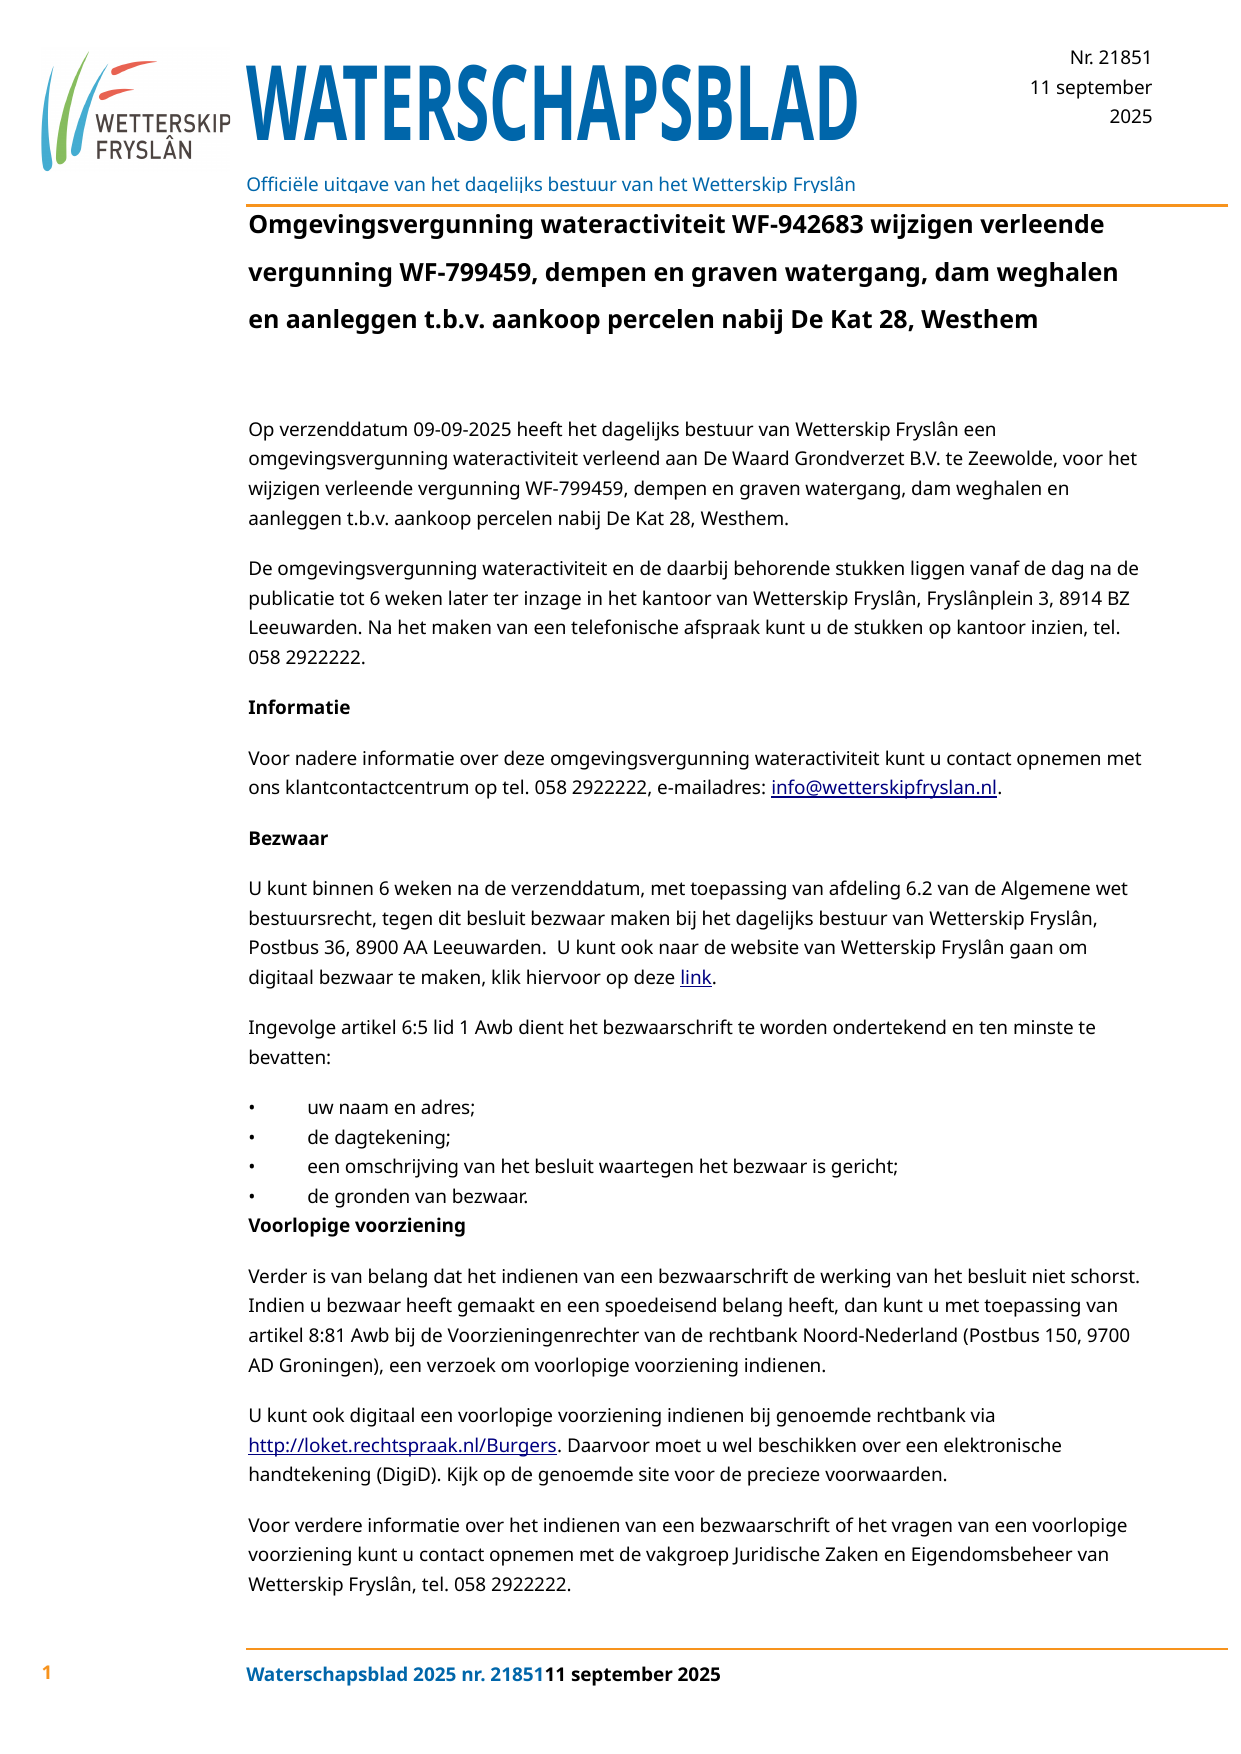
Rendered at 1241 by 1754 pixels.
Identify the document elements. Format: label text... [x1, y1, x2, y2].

text U kunt ook digitaal een voorlopige voorziening indienen bij genoemde rechtbank via http://loket.rechtspraak.nl/Burgers. Daarvoor moet u wel beschikken over een elektronische handtekening (DigiD). Kijk op de genoemde site voor de precieze voorwaarden. [248, 1402, 1152, 1487]
text U kunt binnen 6 weken na de verzenddatum, met toepassing van afdeling 6.2 van de Algemene wet bestuursrecht, tegen dit besluit bezwaar maken bij het dagelijks bestuur van Wetterskip Fryslân, Postbus 36, 8900 AA Leeuwarden. U kunt ook naar de website van Wetterskip Fryslân gaan om digitaal bezwaar te maken, klik hiervoor op deze link. [248, 875, 1152, 989]
text Voor verdere informatie over het indienen van een bezwaarschrift of het vragen van een voorlopige voorziening kunt u contact opnemen met de vakgroep Juridische Zaken en Eigendomsbeheer van Wetterskip Fryslân, tel. 058 2922222. [248, 1512, 1152, 1597]
list een omschrijving van het besluit waartegen het bezwaar is gericht; [248, 1153, 1152, 1179]
text Informatie [248, 694, 1152, 720]
list de gronden van bezwaar. [248, 1183, 1152, 1209]
text De omgevingsvergunning wateractiviteit en de daarbij behorende stukken liggen vanaf de dag na de publicatie tot 6 weken later ter inzage in het kantoor van Wetterskip Fryslân, Fryslânplein 3, 8914 BZ Leeuwarden. Na het maken van een telefonische afspraak kunt u de stukken op kantoor inzien, tel. 058 2922222. [248, 555, 1152, 669]
text Ingevolge artikel 6:5 lid 1 Awb dient het bezwaarschrift te worden ondertekend en ten minste te bevatten: [248, 1014, 1152, 1069]
text Bezwaar [248, 825, 1152, 850]
text Voorlopige voorziening [248, 1213, 1152, 1238]
text Verder is van belang dat het indienen van een bezwaarschrift de werking van het besluit niet schorst. Indien u bezwaar heeft gemaakt en een spoedeisend belang heeft, dan kunt u met toepassing van artikel 8:81 Awb bij de Voorzieningenrechter van de rechtbank Noord-Nederland (Postbus 150, 9700 AD Groningen), een verzoek om voorlopige voorziening indienen. [248, 1263, 1152, 1377]
text Omgevingsvergunning wateractiviteit WF-942683 wijzigen verleende vergunning WF-799459, dempen en graven watergang, dam weghalen en aanleggen t.b.v. aankoop percelen nabij De Kat 28, Westhem [248, 207, 1152, 336]
list de dagtekening; [248, 1124, 1152, 1149]
list uw naam en adres; [248, 1094, 1152, 1120]
text Voor nadere informatie over deze omgevingsvergunning wateractiviteit kunt u contact opnemen met ons klantcontactcentrum op tel. 058 2922222, e-mailadres: info@wetterskipfryslan.nl. [248, 745, 1152, 800]
picture [41, 47, 231, 172]
text Op verzenddatum 09-09-2025 heeft het dagelijks bestuur van Wetterskip Fryslân een omgevingsvergunning wateractiviteit verleend aan De Waard Grondverzet B.V. te Zeewolde, voor het wijzigen verleende vergunning WF-799459, dempen en graven watergang, dam weghalen en aanleggen t.b.v. aankoop percelen nabij De Kat 28, Westhem. [248, 416, 1152, 530]
